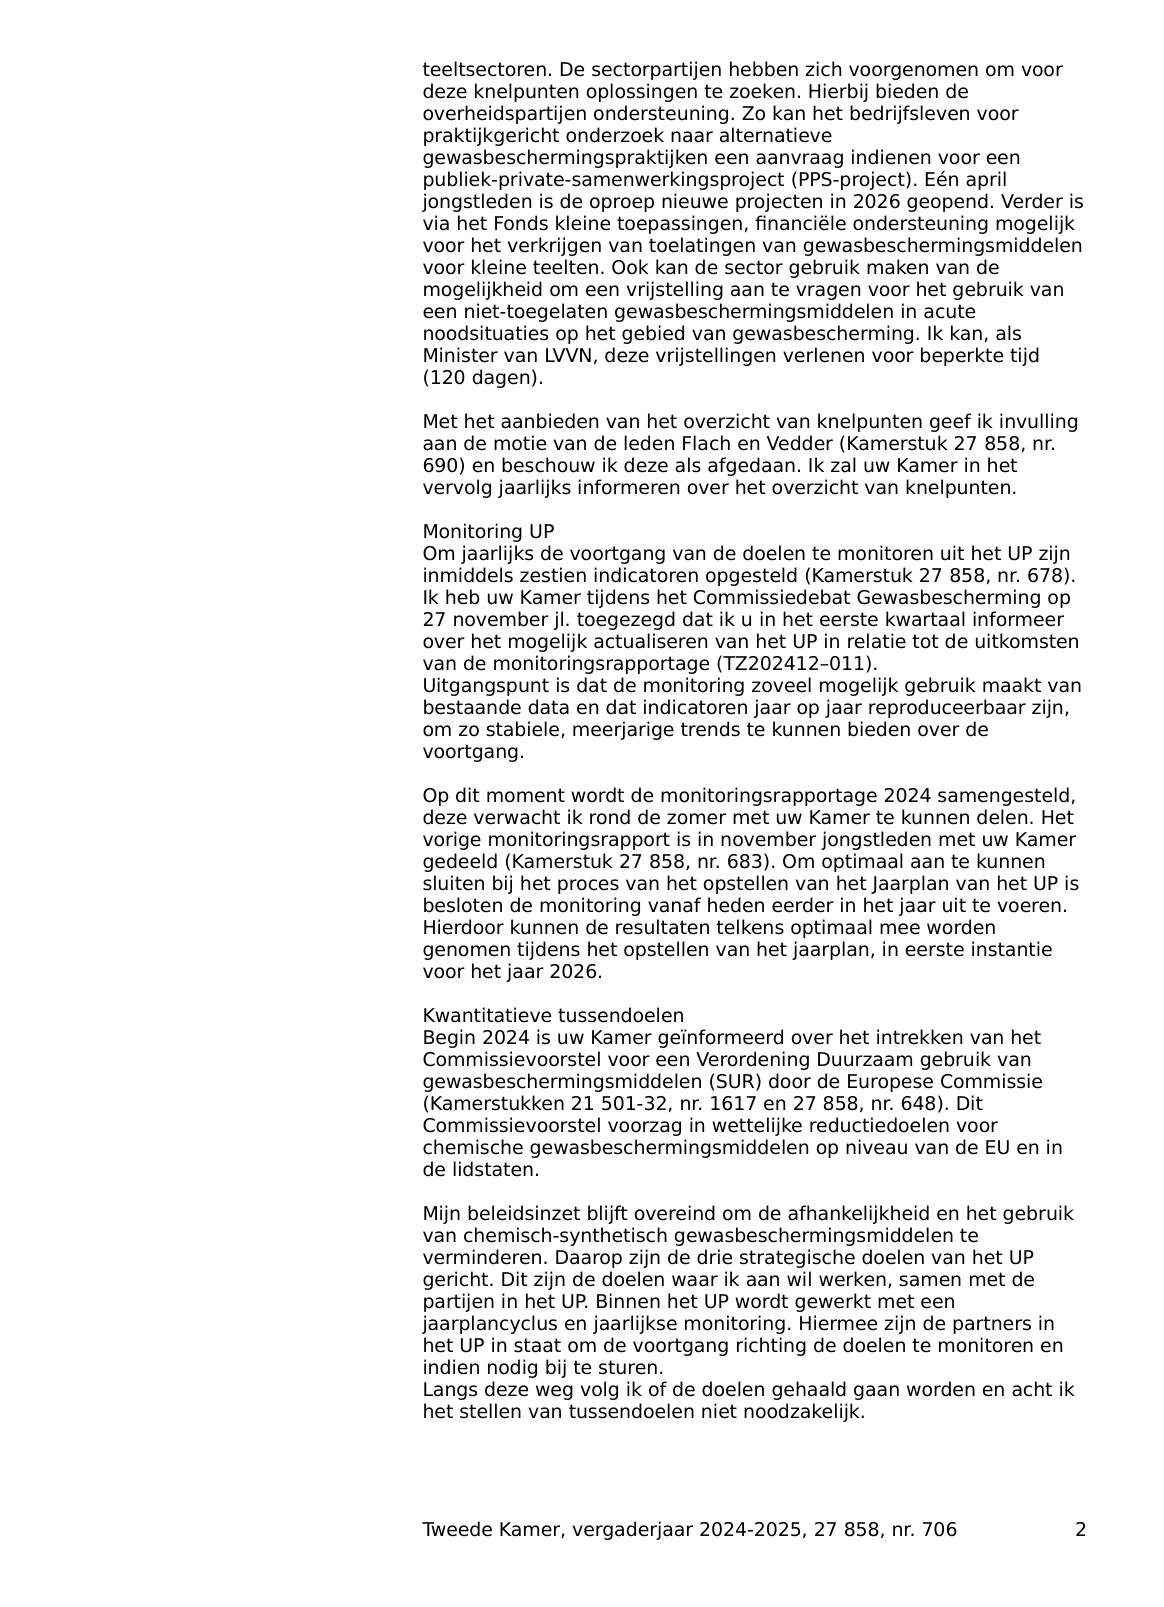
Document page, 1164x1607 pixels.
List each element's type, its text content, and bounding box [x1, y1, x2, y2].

text Uitgangspunt is dat de monitoring zoveel mogelijk gebruik maakt van bestaande data en dat indicatoren jaar op jaar reproduceerbaar zijn, om zo stabiele, meerjarige trends te kunnen bieden over de voortgang. [422, 675, 1087, 763]
text Kwantitatieve tussendoelen [422, 1005, 1087, 1027]
text Begin 2024 is uw Kamer geïnformeerd over het intrekken van het Commissievoorstel voor een Verordening Duurzaam gebruik van gewasbeschermingsmiddelen (SUR) door de Europese Commissie (Kamerstukken 21 501-32, nr. 1617 en 27 858, nr. 648). Dit Commissievoorstel voorzag in wettelijke reductiedoelen voor chemische gewasbeschermingsmiddelen op niveau van de EU en in de lidstaten. [422, 1027, 1087, 1181]
text Op dit moment wordt de monitoringsrapportage 2024 samengesteld, deze verwacht ik rond de zomer met uw Kamer te kunnen delen. Het vorige monitoringsrapport is in november jongstleden met uw Kamer gedeeld (Kamerstuk 27 858, nr. 683). Om optimaal aan te kunnen sluiten bij het proces van het opstellen van het Jaarplan van het UP is besloten de monitoring vanaf heden eerder in het jaar uit te voeren. Hierdoor kunnen de resultaten telkens optimaal mee worden genomen tijdens het opstellen van het jaarplan, in eerste instantie voor het jaar 2026. [422, 785, 1087, 983]
text Mijn beleidsinzet blijft overeind om de afhankelijkheid en het gebruik van chemisch-synthetisch gewasbeschermingsmiddelen te verminderen. Daarop zijn de drie strategische doelen van het UP gericht. Dit zijn de doelen waar ik aan wil werken, samen met de partijen in het UP. Binnen het UP wordt gewerkt met een jaarplancyclus en jaarlijkse monitoring. Hiermee zijn de partners in het UP in staat om de voortgang richting de doelen te monitoren en indien nodig bij te sturen. [422, 1203, 1087, 1379]
text Om jaarlijks de voortgang van de doelen te monitoren uit het UP zijn inmiddels zestien indicatoren opgesteld (Kamerstuk 27 858, nr. 678). Ik heb uw Kamer tijdens het Commissiedebat Gewasbescherming op 27 november jl. toegezegd dat ik u in het eerste kwartaal informeer over het mogelijk actualiseren van het UP in relatie tot de uitkomsten van de monitoringsrapportage (TZ202412–011). [422, 543, 1087, 675]
text Monitoring UP [422, 521, 1087, 543]
text Met het aanbieden van het overzicht van knelpunten geef ik invulling aan de motie van de leden Flach en Vedder (Kamerstuk 27 858, nr. 690) en beschouw ik deze als afgedaan. Ik zal uw Kamer in het vervolg jaarlijks informeren over het overzicht van knelpunten. [422, 411, 1087, 499]
text Langs deze weg volg ik of de doelen gehaald gaan worden en acht ik het stellen van tussendoelen niet noodzakelijk. [422, 1379, 1087, 1423]
text teeltsectoren. De sectorpartijen hebben zich voorgenomen om voor deze knelpunten oplossingen te zoeken. Hierbij bieden de overheidspartijen ondersteuning. Zo kan het bedrijfsleven voor praktijkgericht onderzoek naar alternatieve gewasbeschermingspraktijken een aanvraag indienen voor een publiek-private-samenwerkingsproject (PPS-project). Eén april jongstleden is de oproep nieuwe projecten in 2026 geopend. Verder is via het Fonds kleine toepassingen, financiële ondersteuning mogelijk voor het verkrijgen van toelatingen van gewasbeschermingsmiddelen voor kleine teelten. Ook kan de sector gebruik maken van de mogelijkheid om een vrijstelling aan te vragen voor het gebruik van een niet-toegelaten gewasbeschermingsmiddelen in acute noodsituaties op het gebied van gewasbescherming. Ik kan, als Minister van LVVN, deze vrijstellingen verlenen voor beperkte tijd (120 dagen). [422, 59, 1087, 389]
